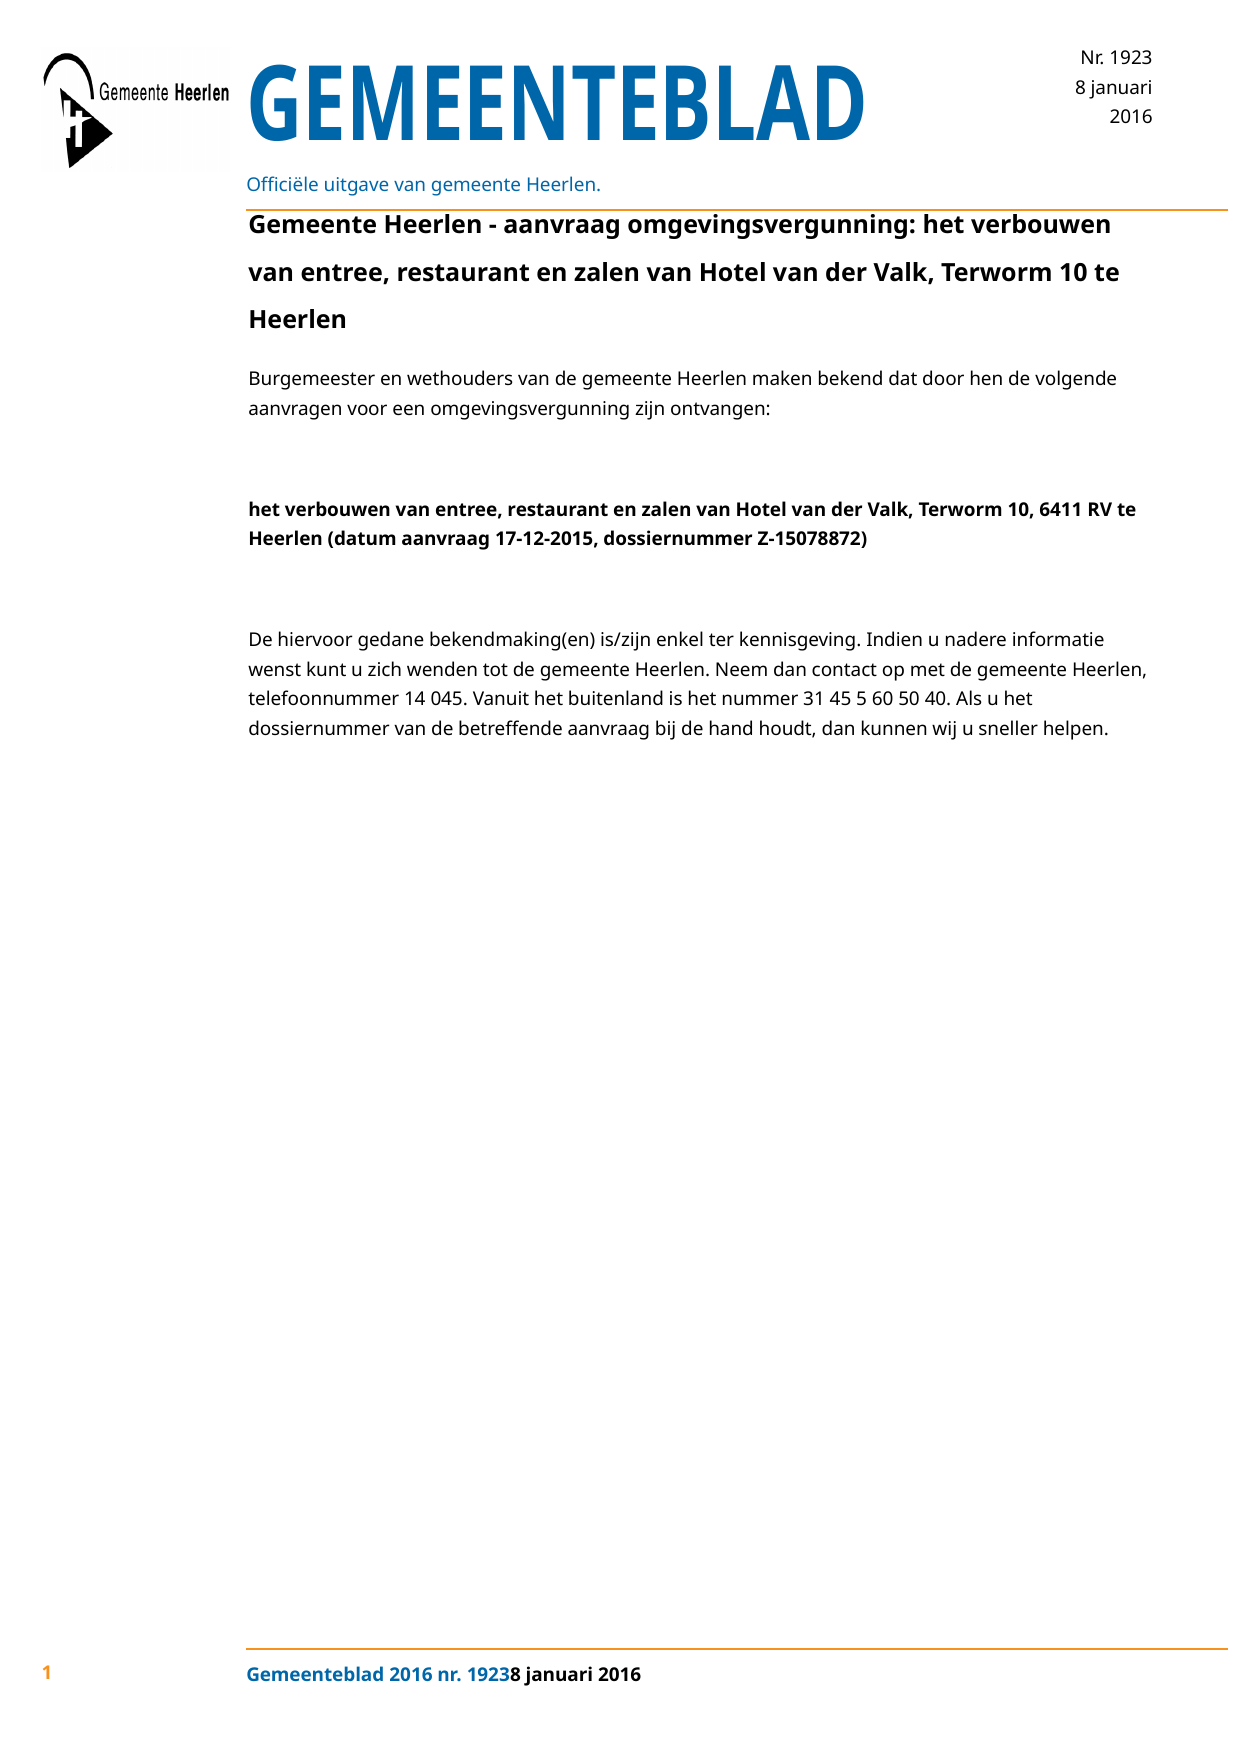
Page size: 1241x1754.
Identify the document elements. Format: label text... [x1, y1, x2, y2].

text Burgemeester en wethouders van de gemeente Heerlen maken bekend dat door hen de volgende aanvragen voor een omgevingsvergunning zijn ontvangen: [248, 366, 1152, 421]
text het verbouwen van entree, restaurant en zalen van Hotel van der Valk, Terworm 10, 6411 RV te Heerlen (datum aanvraag 17-12-2015, dossiernummer Z-15078872) [248, 496, 1152, 551]
text De hiervoor gedane bekendmaking(en) is/zijn enkel ter kennisgeving. Indien u nadere informatie wenst kunt u zich wenden tot de gemeente Heerlen. Neem dan contact op met de gemeente Heerlen, telefoonnummer 14 045. Vanuit het buitenland is het nummer 31 45 5 60 50 40. Als u het dossiernummer van de betreffende aanvraag bij de hand houdt, dan kunnen wij u sneller helpen. [248, 626, 1152, 741]
text Gemeente Heerlen - aanvraag omgevingsvergunning: het verbouwen van entree, restaurant en zalen van Hotel van der Valk, Terworm 10 te Heerlen [248, 211, 1152, 336]
picture [41, 47, 231, 172]
